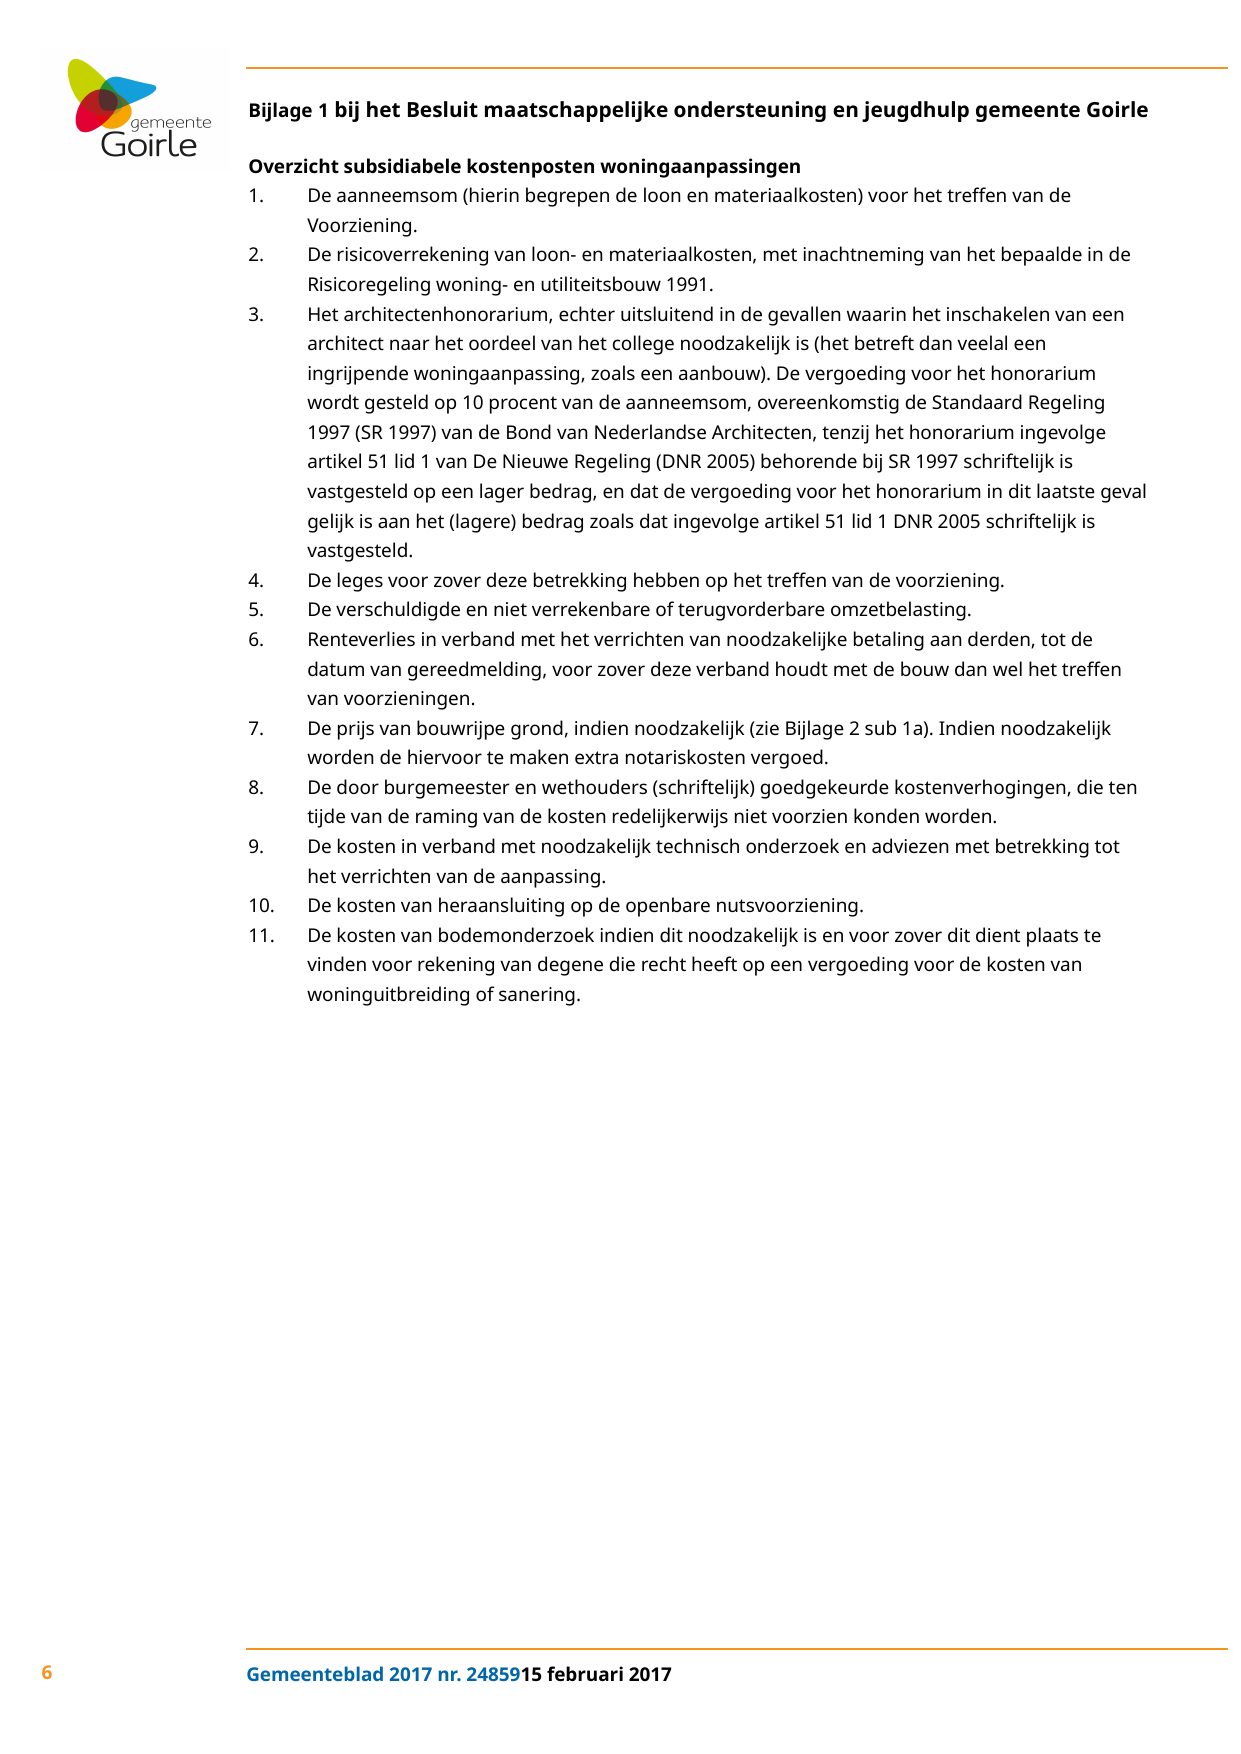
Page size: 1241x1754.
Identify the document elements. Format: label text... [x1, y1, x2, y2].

list De prijs van bouwrijpe grond, indien noodzakelijk (zie Bijlage 2 sub 1a). Indien noodzakelijk worden de hiervoor te maken extra notariskosten vergoed. [248, 715, 1152, 770]
list De door burgemeester en wethouders (schriftelijk) goedgekeurde kostenverhogingen, die ten tijde van de raming van de kosten redelijkerwijs niet voorzien konden worden. [248, 774, 1152, 829]
picture [41, 47, 231, 172]
list De verschuldigde en niet verrekenbare of terugvorderbare omzetbelasting. [248, 597, 1152, 622]
text Overzicht subsidiabele kostenposten woningaanpassingen [248, 153, 1152, 179]
list De kosten van bodemonderzoek indien dit noodzakelijk is en voor zover dit dient plaats te vinden voor rekening van degene die recht heeft op een vergoeding voor de kosten van woninguitbreiding of sanering. [248, 922, 1152, 1007]
list De kosten in verband met noodzakelijk technisch onderzoek en adviezen met betrekking tot het verrichten van de aanpassing. [248, 833, 1152, 889]
list De risicoverrekening van loon- en materiaalkosten, met inachtneming van het bepaalde in de Risicoregeling woning- en utiliteitsbouw 1991. [248, 242, 1152, 297]
list De kosten van heraansluiting op de openbare nutsvoorziening. [248, 892, 1152, 918]
list Het architectenhonorarium, echter uitsluitend in de gevallen waarin het inschakelen van een architect naar het oordeel van het college noodzakelijk is (het betreft dan veelal een ingrijpende woningaanpassing, zoals een aanbouw). De vergoeding voor het honorarium wordt gesteld op 10 procent van de aanneemsom, overeenkomstig de Standaard Regeling 1997 (SR 1997) van de Bond van Nederlandse Architecten, tenzij het honorarium ingevolge artikel 51 lid 1 van De Nieuwe Regeling (DNR 2005) behorende bij SR 1997 schriftelijk is vastgesteld op een lager bedrag, en dat de vergoeding voor het honorarium in dit laatste geval gelijk is aan het (lagere) bedrag zoals dat ingevolge artikel 51 lid 1 DNR 2005 schriftelijk is vastgesteld. [248, 301, 1152, 563]
list De leges voor zover deze betrekking hebben op het treffen van de voorziening. [248, 567, 1152, 593]
list De aanneemsom (hierin begrepen de loon en materiaalkosten) voor het treffen van de Voorziening. [248, 182, 1152, 238]
text Bijlage 1 bij het Besluit maatschappelijke ondersteuning en jeugdhulp gemeente Goirle [248, 95, 1152, 123]
list Renteverlies in verband met het verrichten van noodzakelijke betaling aan derden, tot de datum van gereedmelding, voor zover deze verband houdt met de bouw dan wel het treffen van voorzieningen. [248, 626, 1152, 711]
